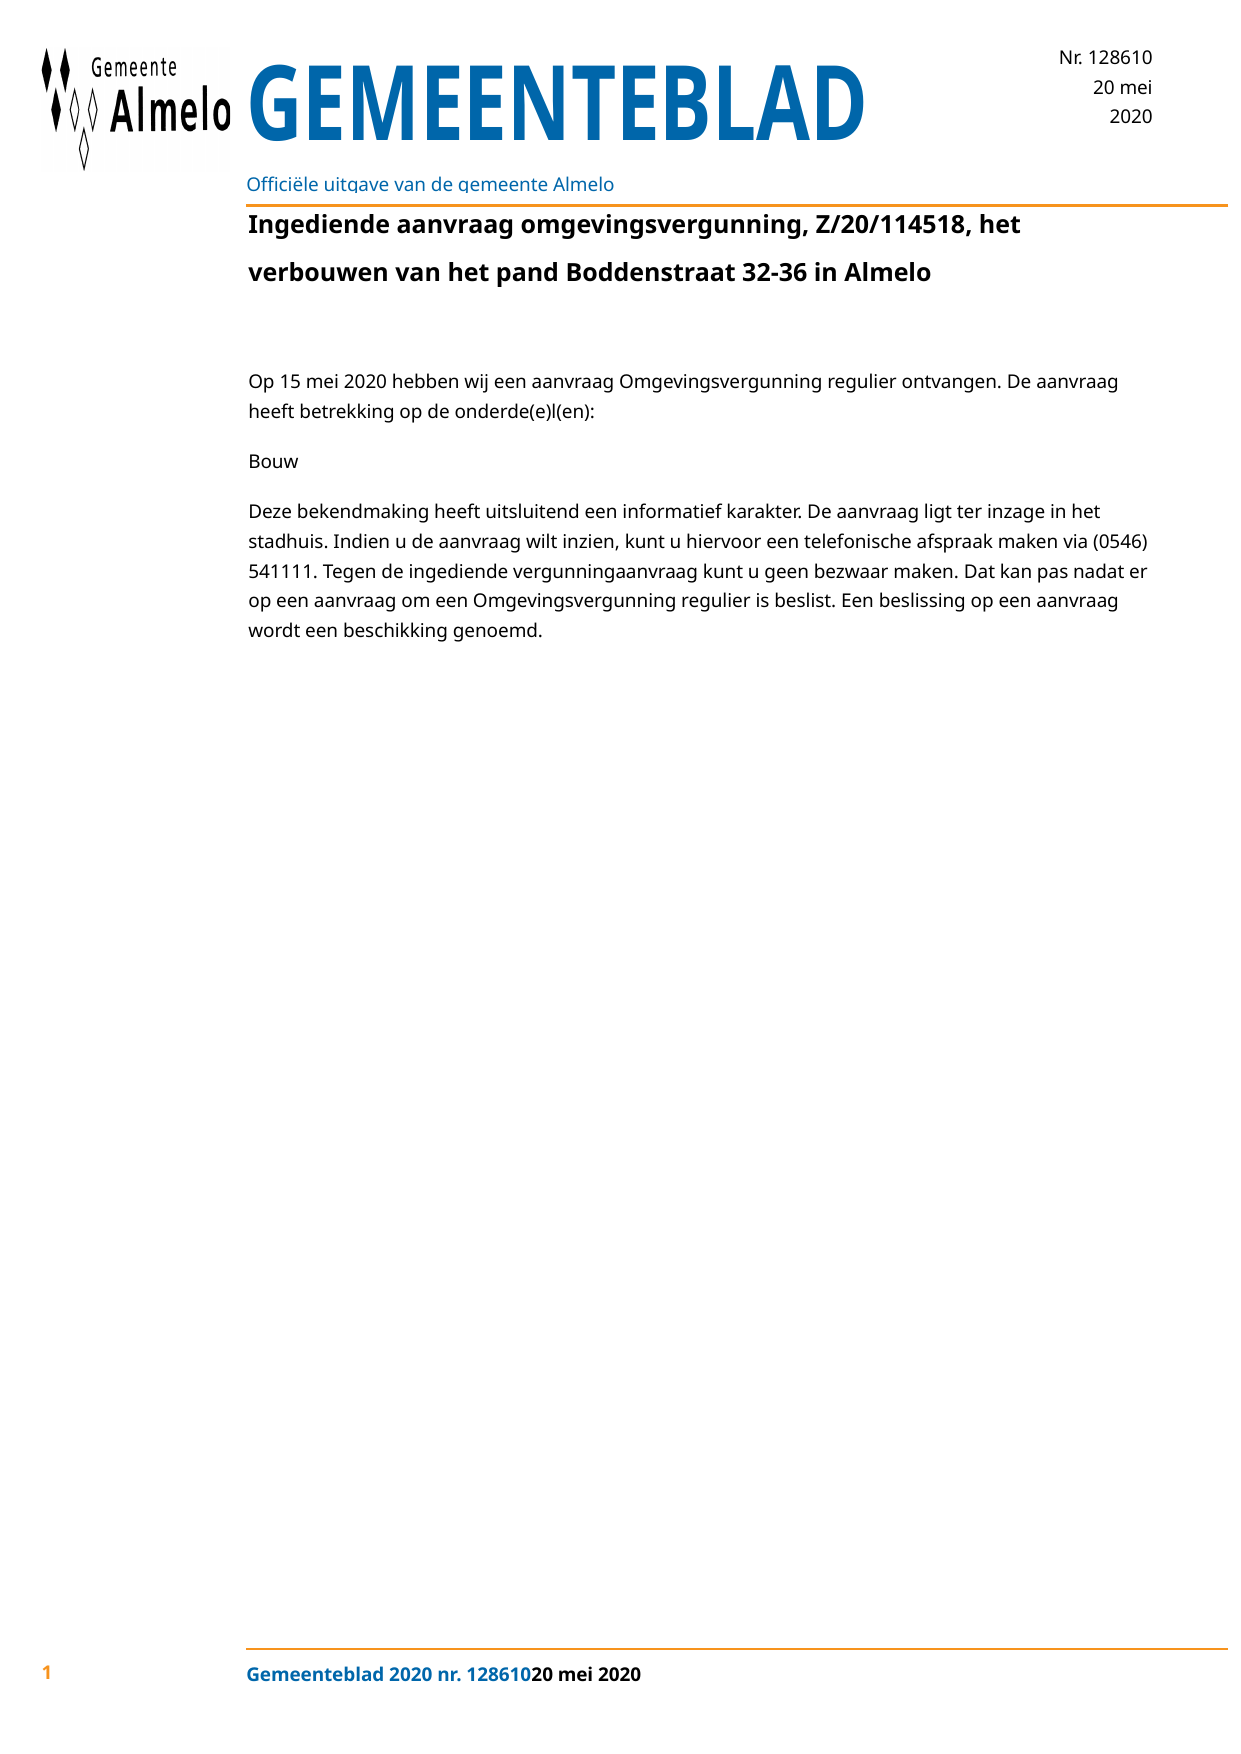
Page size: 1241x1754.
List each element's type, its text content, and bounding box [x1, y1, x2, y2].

text Deze bekendmaking heeft uitsluitend een informatief karakter. De aanvraag ligt ter inzage in het stadhuis. Indien u de aanvraag wilt inzien, kunt u hiervoor een telefonische afspraak maken via (0546) 541111. Tegen de ingediende vergunningaanvraag kunt u geen bezwaar maken. Dat kan pas nadat er op een aanvraag om een Omgevingsvergunning regulier is beslist. Een beslissing op een aanvraag wordt een beschikking genoemd. [248, 499, 1152, 643]
picture [41, 47, 231, 172]
text Ingediende aanvraag omgevingsvergunning, Z/20/114518, het verbouwen van het pand Boddenstraat 32-36 in Almelo [248, 207, 1152, 288]
text Bouw [248, 448, 1152, 474]
text Op 15 mei 2020 hebben wij een aanvraag Omgevingsvergunning regulier ontvangen. De aanvraag heeft betrekking op de onderde(e)l(en): [248, 368, 1152, 424]
